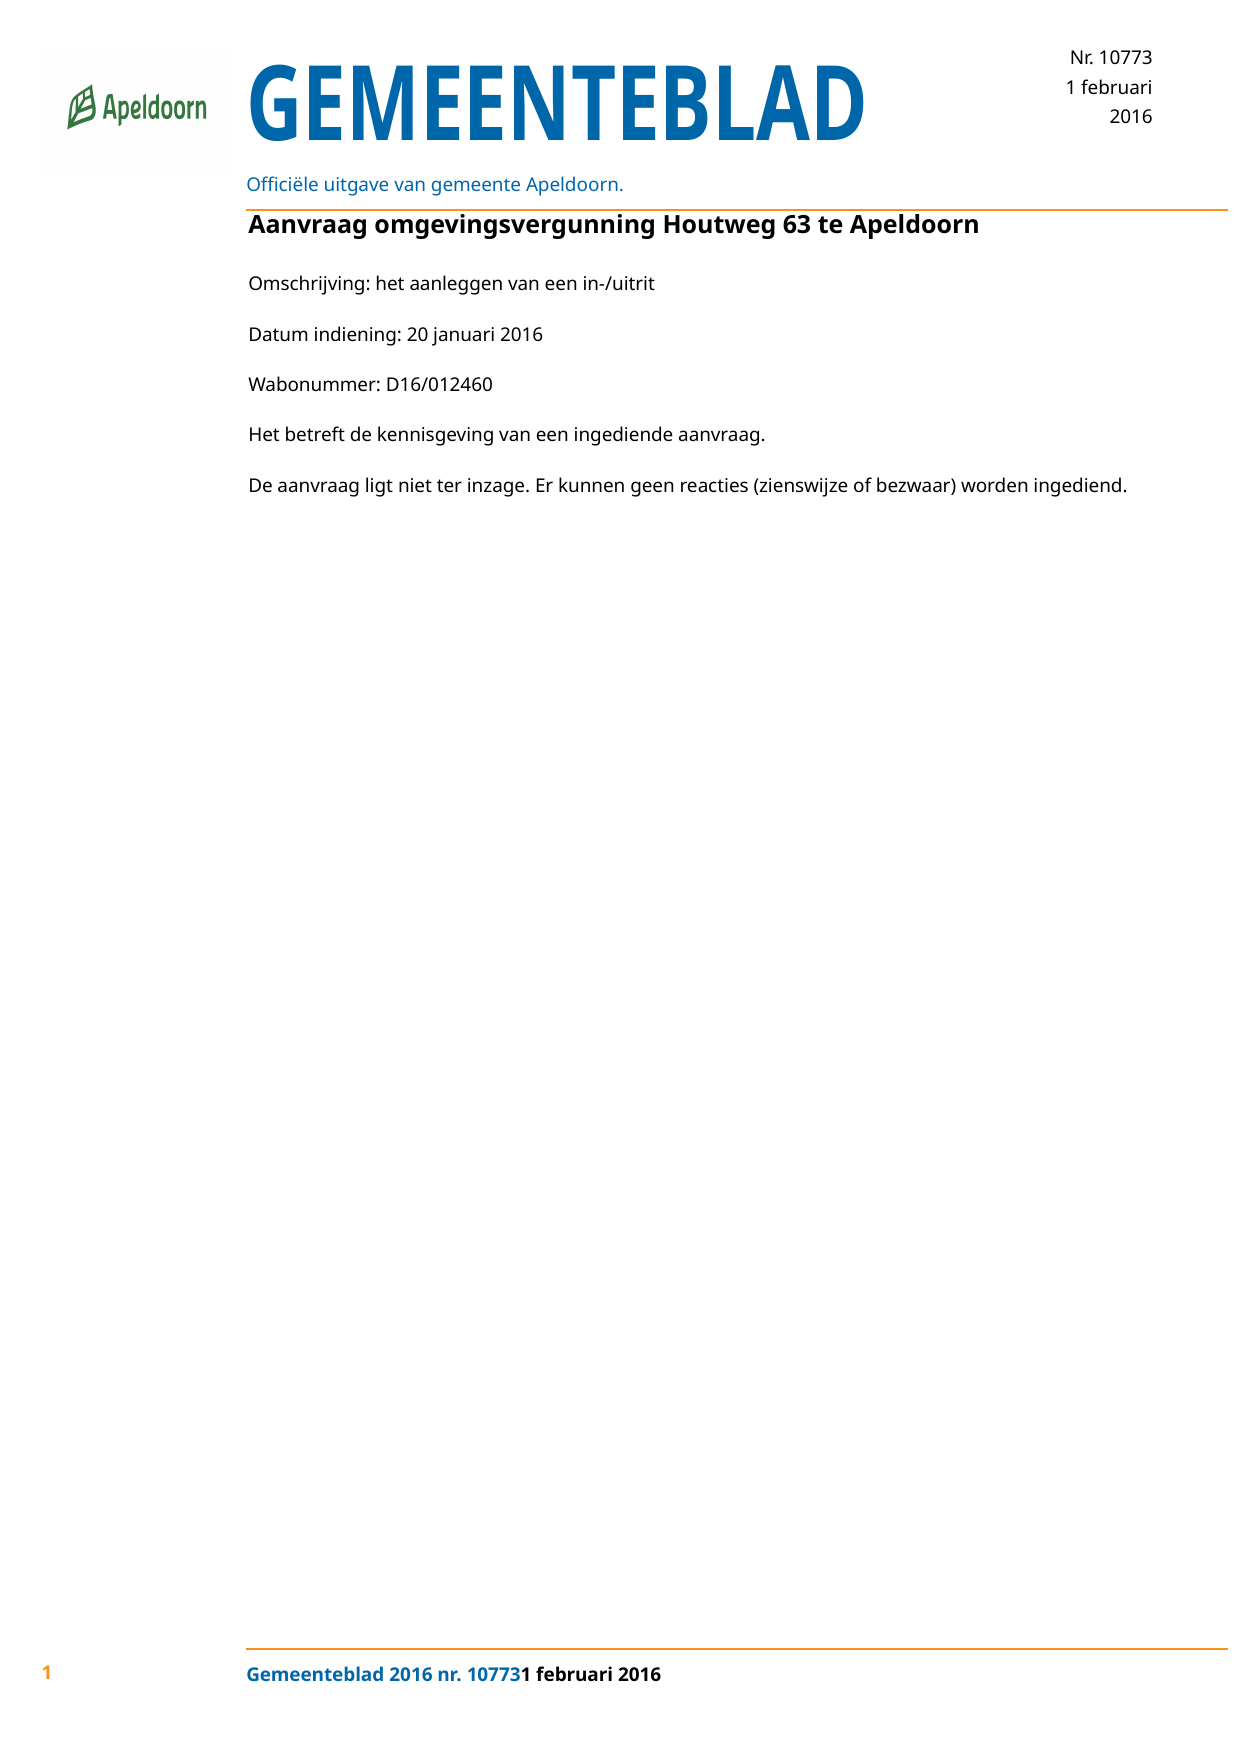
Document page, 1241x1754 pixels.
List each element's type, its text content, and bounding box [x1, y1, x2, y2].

text Datum indiening: 20 januari 2016 [248, 321, 1152, 346]
picture [41, 47, 231, 172]
text Aanvraag omgevingsvergunning Houtweg 63 te Apeldoorn [248, 211, 1152, 241]
text De aanvraag ligt niet ter inzage. Er kunnen geen reacties (zienswijze of bezwaar) worden ingediend. [248, 472, 1152, 498]
text Wabonummer: D16/012460 [248, 371, 1152, 397]
text Het betreft de kennisgeving van een ingediende aanvraag. [248, 422, 1152, 447]
text Omschrijving: het aanleggen van een in-/uitrit [248, 270, 1152, 296]
